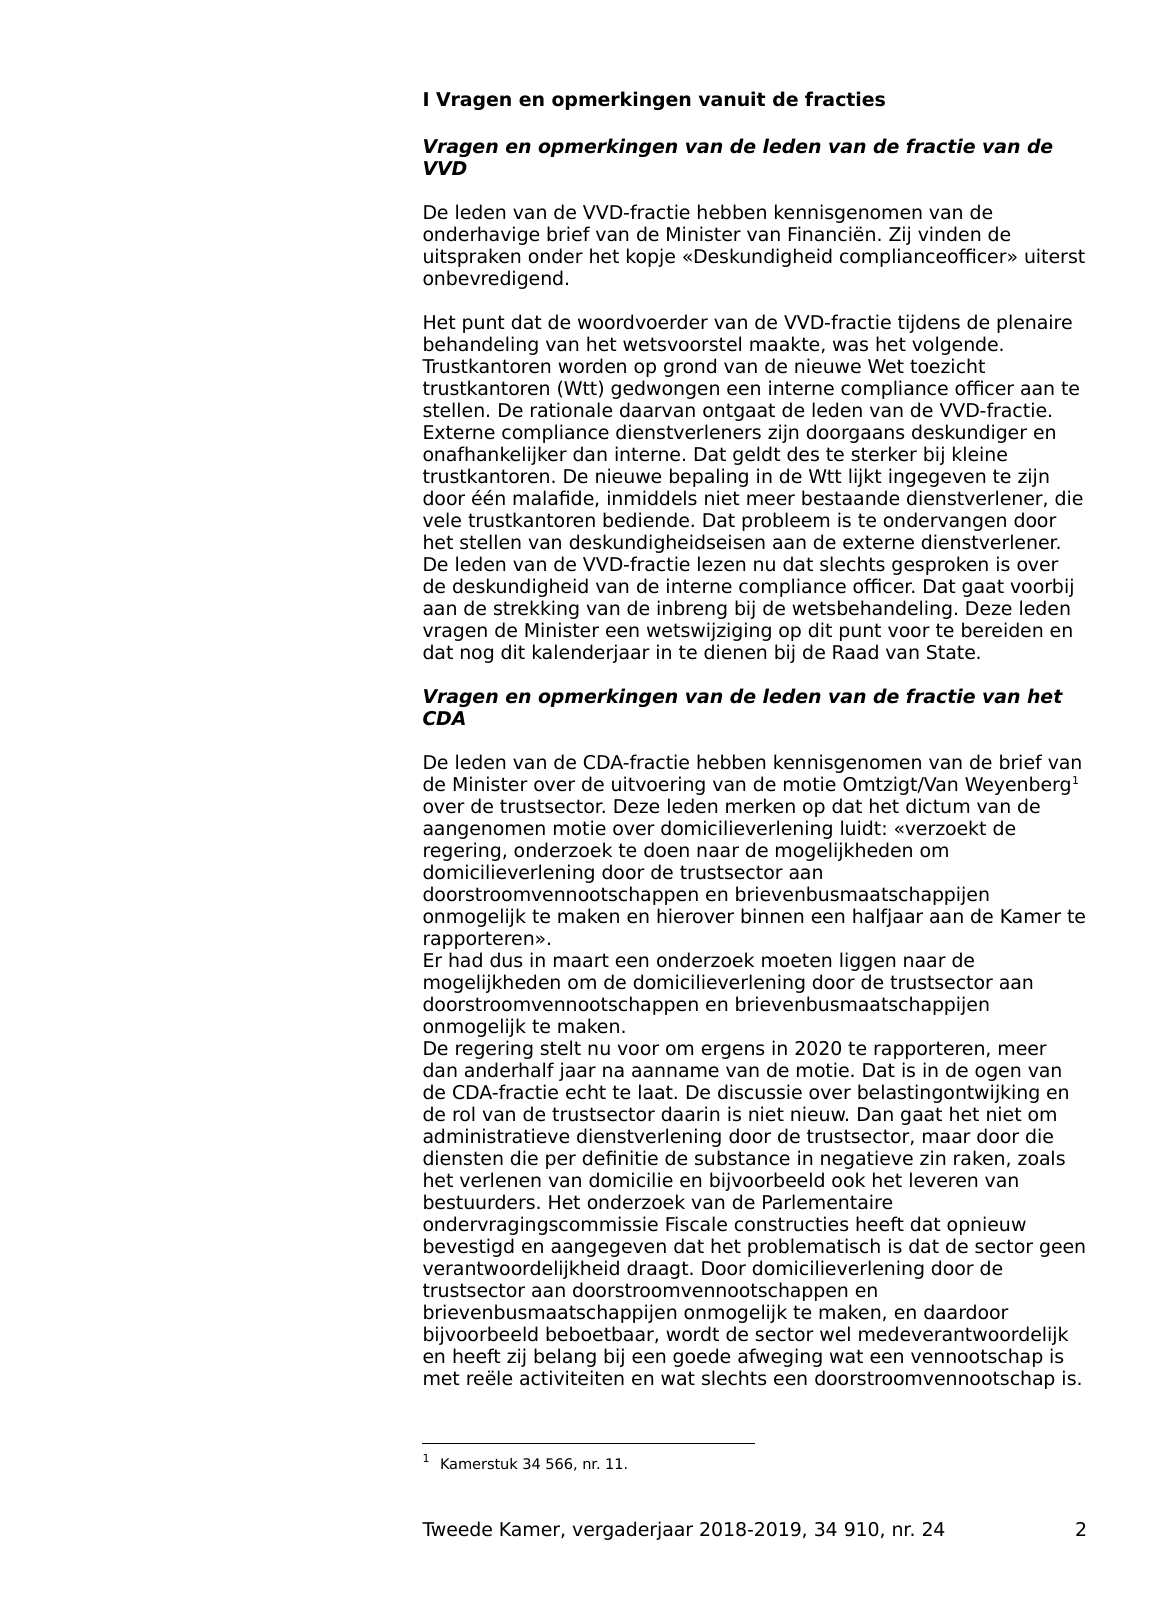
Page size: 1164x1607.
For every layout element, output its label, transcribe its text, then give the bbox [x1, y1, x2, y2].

text Het punt dat de woordvoerder van de VVD-fractie tijdens de plenaire behandeling van het wetsvoorstel maakte, was het volgende. Trustkantoren worden op grond van de nieuwe Wet toezicht trustkantoren (Wtt) gedwongen een interne compliance officer aan te stellen. De rationale daarvan ontgaat de leden van de VVD-fractie. Externe compliance dienstverleners zijn doorgaans deskundiger en onafhankelijker dan interne. Dat geldt des te sterker bij kleine trustkantoren. De nieuwe bepaling in de Wtt lijkt ingegeven te zijn door één malafide, inmiddels niet meer bestaande dienstverlener, die vele trustkantoren bediende. Dat probleem is te ondervangen door het stellen van deskundigheidseisen aan de externe dienstverlener. De leden van de VVD-fractie lezen nu dat slechts gesproken is over de deskundigheid van de interne compliance officer. Dat gaat voorbij aan de strekking van de inbreng bij de wetsbehandeling. Deze leden vragen de Minister een wetswijziging op dit punt voor te bereiden en dat nog dit kalenderjaar in te dienen bij de Raad van State. [422, 312, 1087, 664]
text Kamerstuk 34 566, nr. 11. [422, 1452, 1087, 1474]
subtitle I Vragen en opmerkingen vanuit de fracties [422, 89, 1087, 111]
text De leden van de VVD-fractie hebben kennisgenomen van de onderhavige brief van de Minister van Financiën. Zij vinden de uitspraken onder het kopje «Deskundigheid complianceofficer» uiterst onbevredigend. [422, 202, 1087, 290]
subtitle Vragen en opmerkingen van de leden van de fractie van de VVD [422, 136, 1087, 180]
text De leden van de CDA-fractie hebben kennisgenomen van de brief van de Minister over de uitvoering van de motie Omtzigt/Van Weyenberg over de trustsector. Deze leden merken op dat het dictum van de aangenomen motie over domicilieverlening luidt: «verzoekt de regering, onderzoek te doen naar de mogelijkheden om domicilieverlening door de trustsector aan doorstroomvennootschappen en brievenbusmaatschappijen onmogelijk te maken en hierover binnen een halfjaar aan de Kamer te rapporteren». [422, 752, 1087, 950]
subtitle Vragen en opmerkingen van de leden van de fractie van het CDA [422, 686, 1087, 730]
text Er had dus in maart een onderzoek moeten liggen naar de mogelijkheden om de domicilieverlening door de trustsector aan doorstroomvennootschappen en brievenbusmaatschappijen onmogelijk te maken. [422, 950, 1087, 1038]
text De regering stelt nu voor om ergens in 2020 te rapporteren, meer dan anderhalf jaar na aanname van de motie. Dat is in de ogen van de CDA-fractie echt te laat. De discussie over belastingontwijking en de rol van de trustsector daarin is niet nieuw. Dan gaat het niet om administratieve dienstverlening door de trustsector, maar door die diensten die per definitie de substance in negatieve zin raken, zoals het verlenen van domicilie en bijvoorbeeld ook het leveren van bestuurders. Het onderzoek van de Parlementaire ondervragingscommissie Fiscale constructies heeft dat opnieuw bevestigd en aangegeven dat het problematisch is dat de sector geen verantwoordelijkheid draagt. Door domicilieverlening door de trustsector aan doorstroomvennootschappen en brievenbusmaatschappijen onmogelijk te maken, en daardoor bijvoorbeeld beboetbaar, wordt de sector wel medeverantwoordelijk en heeft zij belang bij een goede afweging wat een vennootschap is met reële activiteiten en wat slechts een doorstroomvennootschap is. [422, 1038, 1087, 1390]
